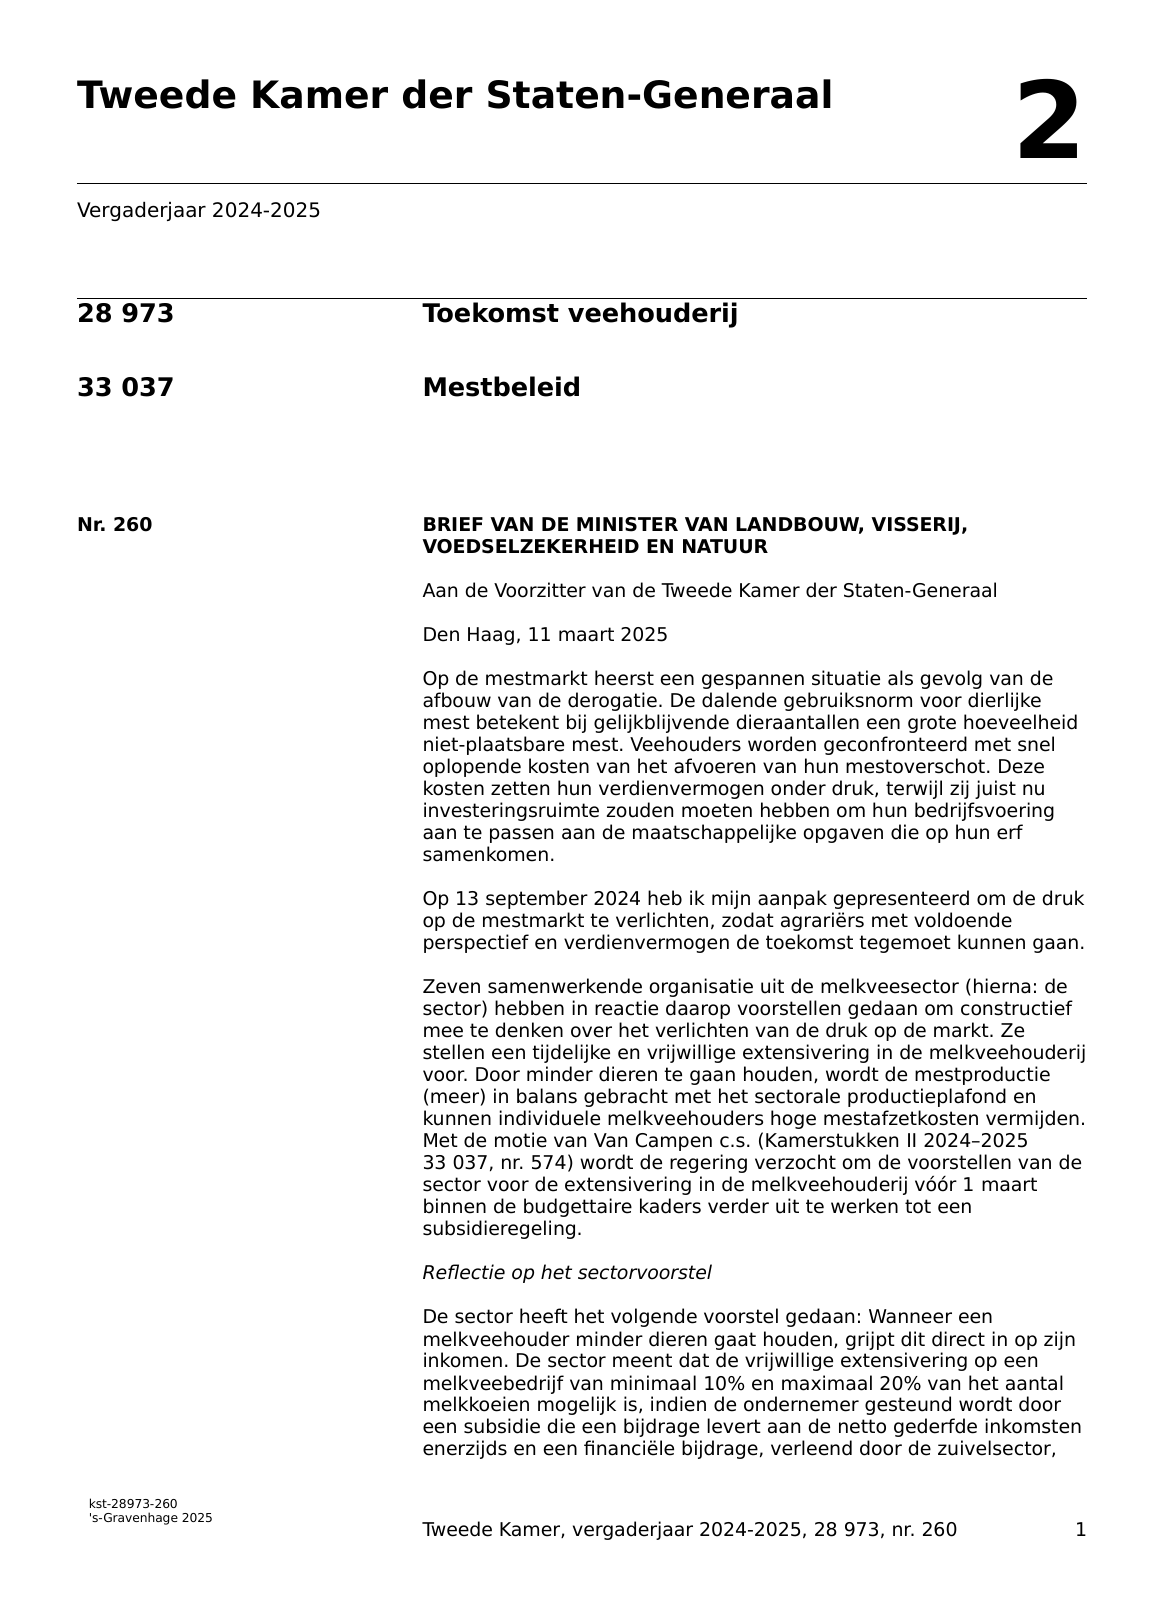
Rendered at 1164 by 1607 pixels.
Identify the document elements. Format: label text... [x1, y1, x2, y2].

subtitle Reflectie op het sectorvoorstel [422, 1262, 1087, 1284]
text kst-28973-260 [88, 1497, 323, 1511]
subtitle 33 037 Mestbeleid [77, 373, 1087, 403]
text 's-Gravenhage 2025 [88, 1511, 323, 1525]
text Op 13 september 2024 heb ik mijn aanpak gepresenteerd om de druk op de mestmarkt te verlichten, zodat agrariërs met voldoende perspectief en verdienvermogen de toekomst tegemoet kunnen gaan. [422, 888, 1087, 954]
text Den Haag, 11 maart 2025 [422, 624, 1087, 646]
text Aan de Voorzitter van de Tweede Kamer der Staten-Generaal [422, 580, 1087, 602]
table_cell Vergaderjaar 2024-2025 [77, 184, 1087, 298]
text Zeven samenwerkende organisatie uit de melkveesector (hierna: de sector) hebben in reactie daarop voorstellen gedaan om constructief mee te denken over het verlichten van de druk op de markt. Ze stellen een tijdelijke en vrijwillige extensivering in de melkveehouderij voor. Door minder dieren te gaan houden, wordt de mestproductie (meer) in balans gebracht met het sectorale productieplafond en kunnen individuele melkveehouders hoge mestafzetkosten vermijden. Met de motie van Van Campen c.s. (Kamerstukken II 2024–2025 33 037, nr. 574) wordt de regering verzocht om de voorstellen van de sector voor de extensivering in de melkveehouderij vóór 1 maart binnen de budgettaire kaders verder uit te werken tot een subsidieregeling. [422, 976, 1087, 1240]
text Op de mestmarkt heerst een gespannen situatie als gevolg van de afbouw van de derogatie. De dalende gebruiksnorm voor dierlijke mest betekent bij gelijkblijvende dieraantallen een grote hoeveelheid niet-plaatsbare mest. Veehouders worden geconfronteerd met snel oplopende kosten van het afvoeren van hun mestoverschot. Deze kosten zetten hun verdienvermogen onder druk, terwijl zij juist nu investeringsruimte zouden moeten hebben om hun bedrijfsvoering aan te passen aan de maatschappelijke opgaven die op hun erf samenkomen. [422, 668, 1087, 866]
text De sector heeft het volgende voorstel gedaan: Wanneer een melkveehouder minder dieren gaat houden, grijpt dit direct in op zijn inkomen. De sector meent dat de vrijwillige extensivering op een melkveebedrijf van minimaal 10% en maximaal 20% van het aantal melkkoeien mogelijk is, indien de ondernemer gesteund wordt door een subsidie die een bijdrage levert aan de netto gederfde inkomsten enerzijds en een financiële bijdrage, verleend door de zuivelsector, [422, 1306, 1087, 1460]
table_header Tweede Kamer der Staten-Generaal [77, 59, 886, 183]
subtitle 28 973 Toekomst veehouderij [77, 299, 1087, 329]
subtitle Nr. 260 BRIEF VAN DE MINISTER VAN LANDBOUW, VISSERIJ, VOEDSELZEKERHEID EN NATUUR [77, 514, 1087, 558]
table_header 2 [886, 59, 1087, 183]
